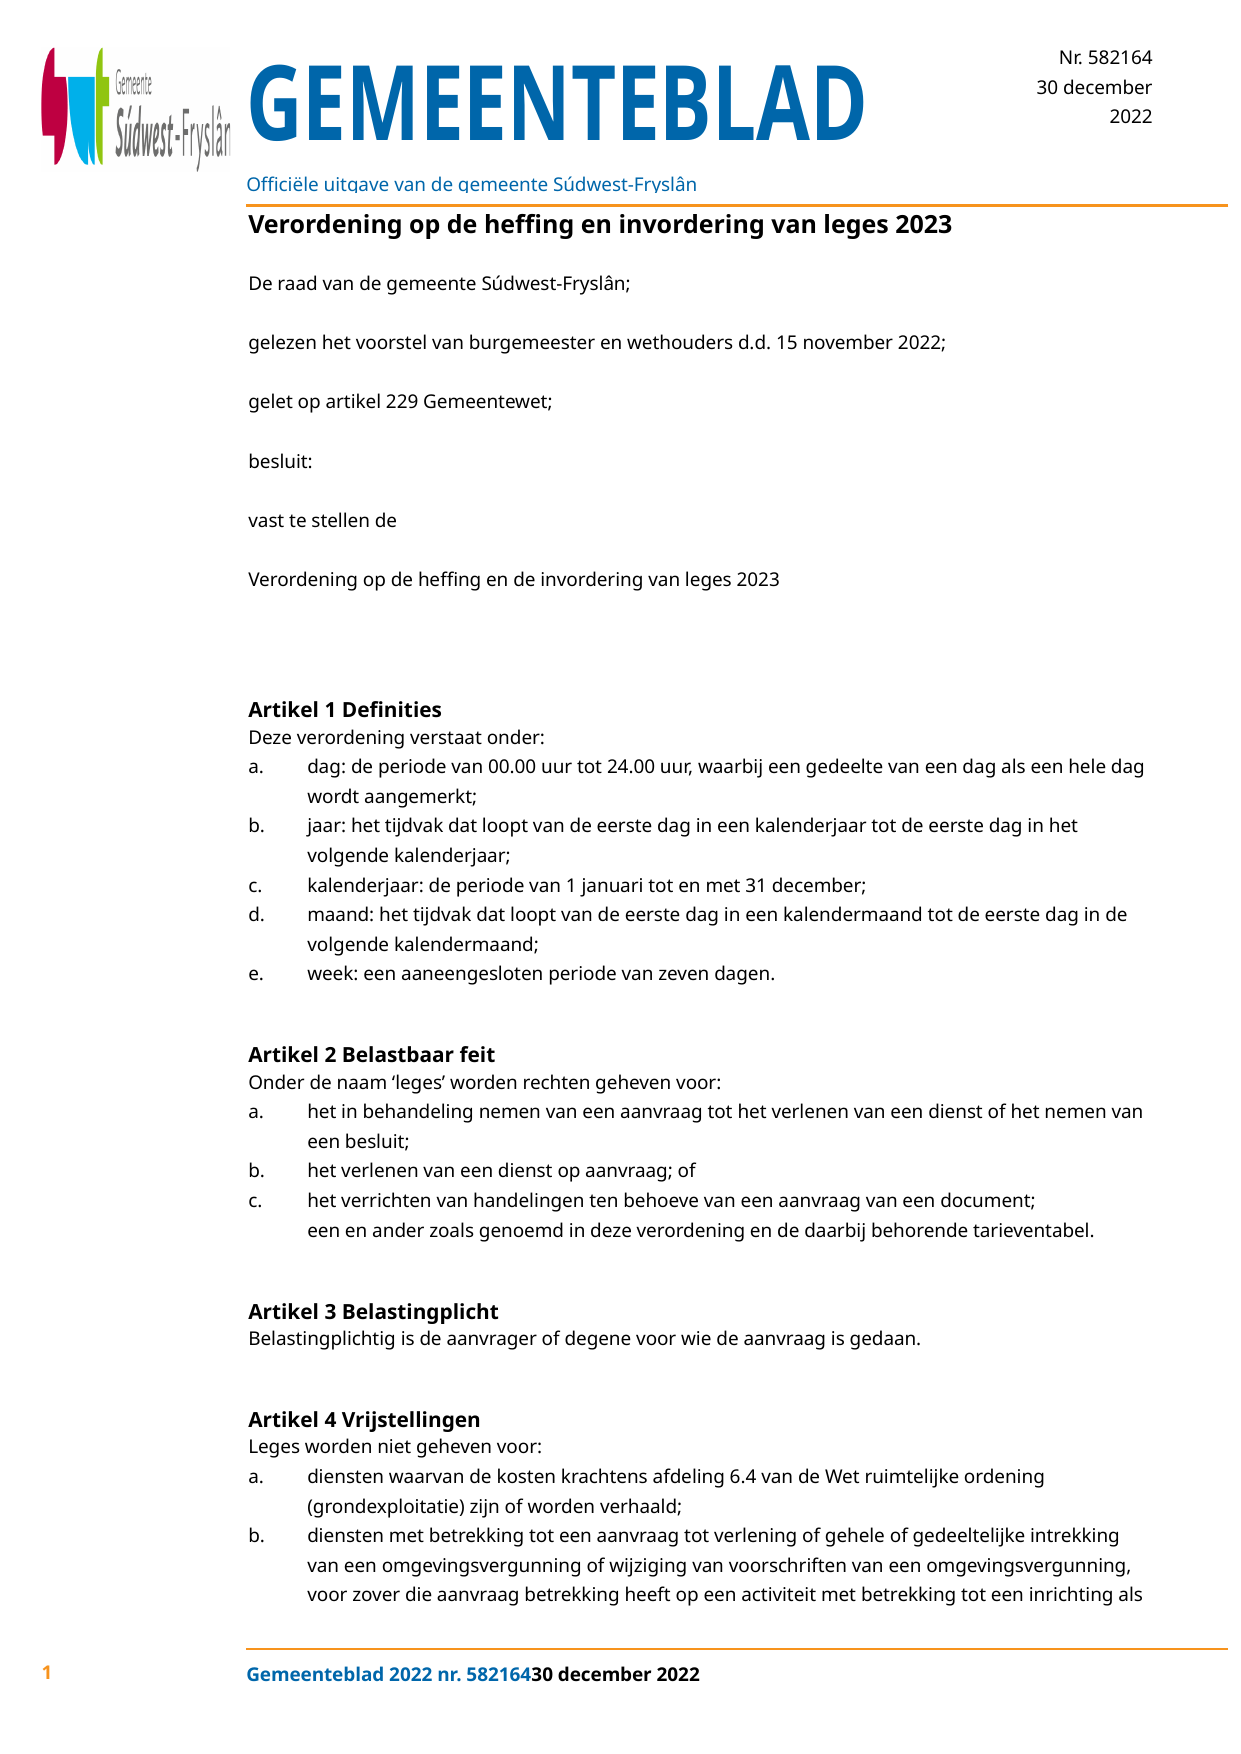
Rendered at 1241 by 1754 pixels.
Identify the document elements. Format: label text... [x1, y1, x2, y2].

list week: een aaneengesloten periode van zeven dagen. [248, 961, 1152, 986]
text Verordening op de heffing en invordering van leges 2023 [248, 207, 1152, 241]
list het verlenen van een dienst op aanvraag; of [248, 1158, 1152, 1183]
text vast te stellen de [248, 507, 1152, 533]
list het verrichten van handelingen ten behoeve van een aanvraag van een document; [248, 1187, 1152, 1213]
list dag: de periode van 00.00 uur tot 24.00 uur, waarbij een gedeelte van een dag als een hele dag wordt aangemerkt; [248, 753, 1152, 809]
text Deze verordening verstaat onder: [248, 724, 1152, 749]
picture [41, 47, 231, 172]
list maand: het tijdvak dat loopt van de eerste dag in een kalendermaand tot de eerste dag in de volgende kalendermaand; [248, 901, 1152, 957]
list het in behandeling nemen van een aanvraag tot het verlenen van een dienst of het nemen van een besluit; [248, 1098, 1152, 1154]
list jaar: het tijdvak dat loopt van de eerste dag in een kalenderjaar tot de eerste dag in het volgende kalenderjaar; [248, 813, 1152, 868]
text Artikel 2 Belastbaar feit [248, 1041, 1152, 1069]
list kalenderjaar: de periode van 1 januari tot en met 31 december; [248, 872, 1152, 897]
text Leges worden niet geheven voor: [248, 1434, 1152, 1459]
list diensten met betrekking tot een aanvraag tot verlening of gehele of gedeeltelijke intrekking van een omgevingsvergunning of wijziging van voorschriften van een omgevingsvergunning, voor zover die aanvraag betrekking heeft op een activiteit met betrekking tot een inrichting als [248, 1522, 1152, 1607]
text De raad van de gemeente Súdwest-Fryslân; [248, 270, 1152, 296]
text Artikel 1 Definities [248, 695, 1152, 724]
text Belastingplichtig is de aanvrager of degene voor wie de aanvraag is gedaan. [248, 1325, 1152, 1351]
list diensten waarvan de kosten krachtens afdeling 6.4 van de Wet ruimtelijke ordening (grondexploitatie) zijn of worden verhaald; [248, 1463, 1152, 1519]
list een en ander zoals genoemd in deze verordening en de daarbij behorende tarieventabel. [248, 1217, 1152, 1243]
text Verordening op de heffing en de invordering van leges 2023 [248, 566, 1152, 592]
text gelezen het voorstel van burgemeester en wethouders d.d. 15 november 2022; [248, 329, 1152, 355]
text Onder de naam ‘leges’ worden rechten geheven voor: [248, 1069, 1152, 1095]
text gelet op artikel 229 Gemeentewet; [248, 389, 1152, 414]
text besluit: [248, 448, 1152, 473]
text Artikel 4 Vrijstellingen [248, 1405, 1152, 1434]
text Artikel 3 Belastingplicht [248, 1297, 1152, 1325]
